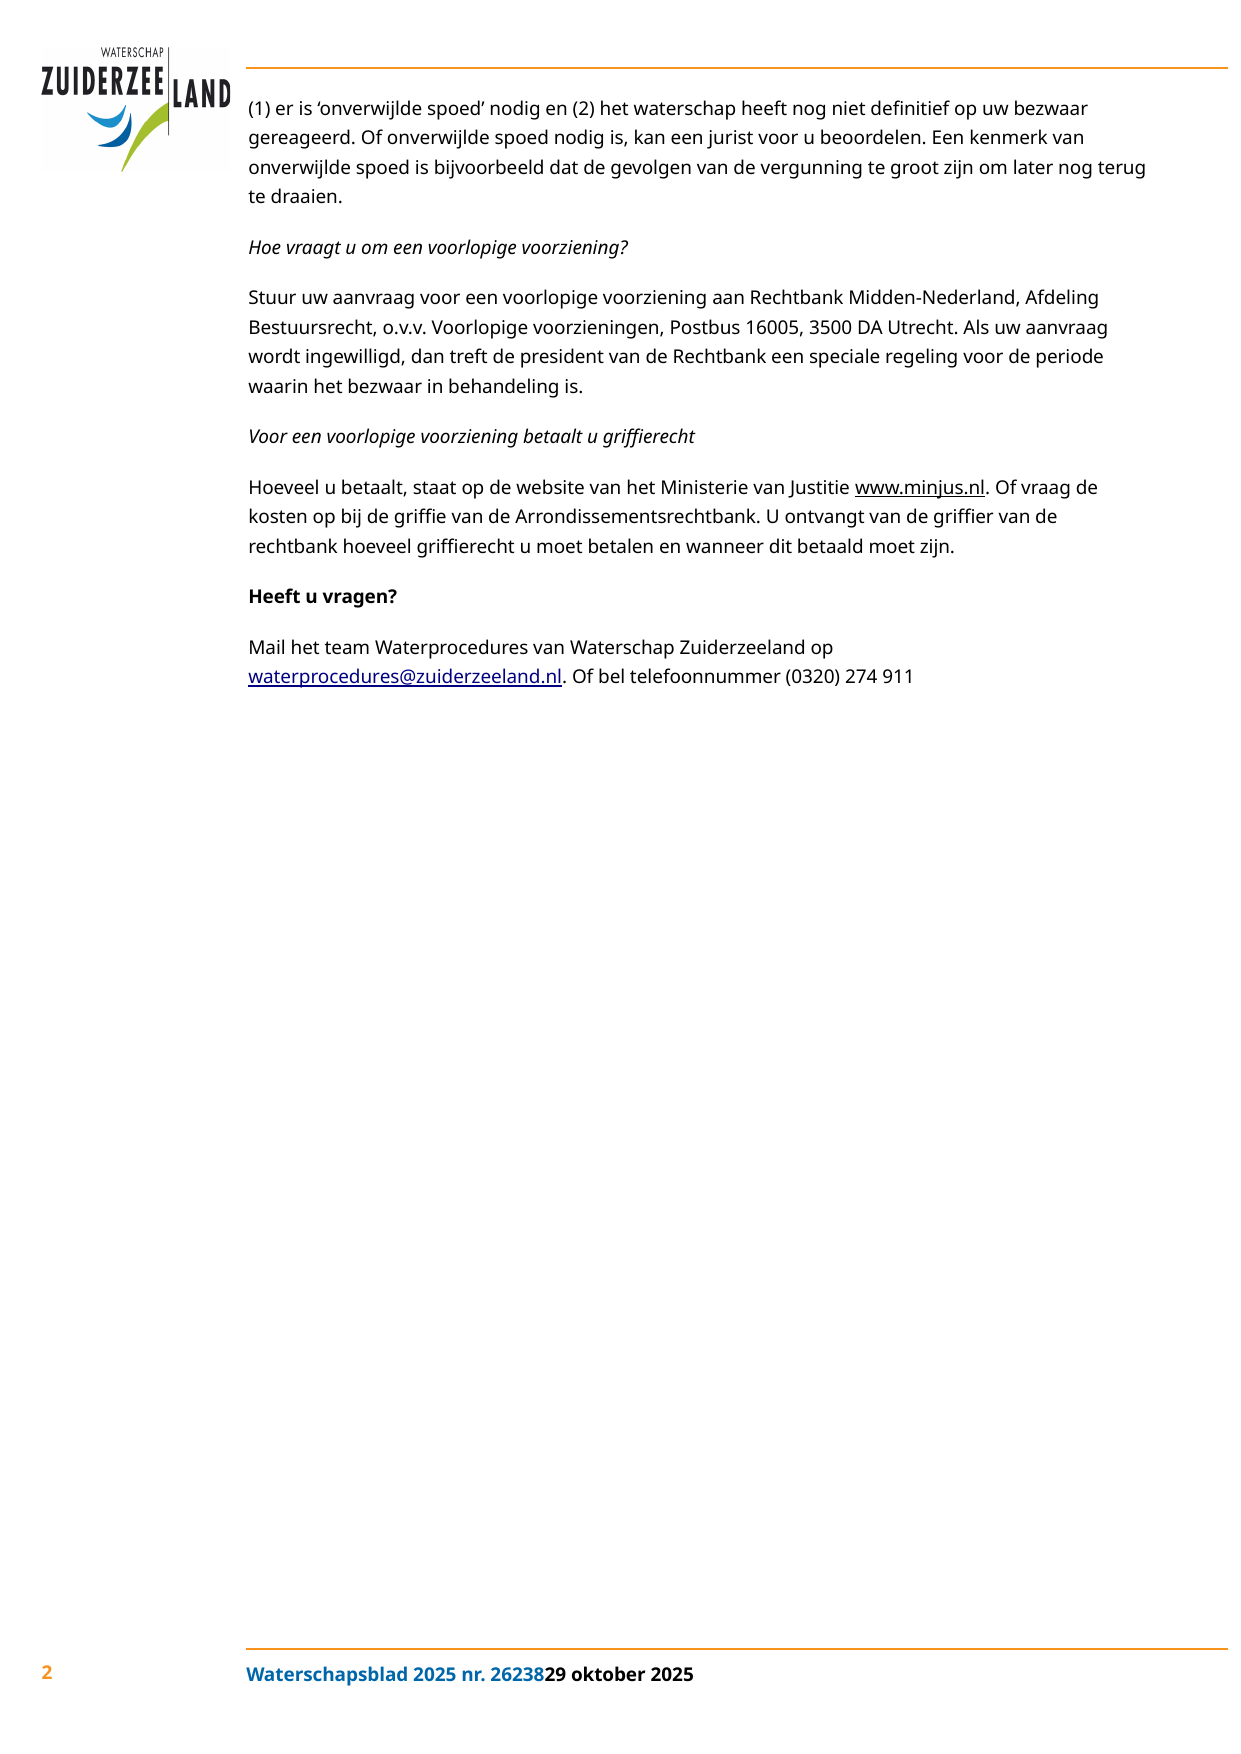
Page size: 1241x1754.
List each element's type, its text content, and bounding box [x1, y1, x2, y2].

text (1) er is ‘onverwijlde spoed’ nodig en (2) het waterschap heeft nog niet definitief op uw bezwaar gereageerd. Of onverwijlde spoed nodig is, kan een jurist voor u beoordelen. Een kenmerk van onverwijlde spoed is bijvoorbeeld dat de gevolgen van de vergunning te groot zijn om later nog terug te draaien. [248, 95, 1152, 209]
picture [41, 47, 231, 172]
text Stuur uw aanvraag voor een voorlopige voorziening aan Rechtbank Midden-Nederland, Afdeling Bestuursrecht, o.v.v. Voorlopige voorzieningen, Postbus 16005, 3500 DA Utrecht. Als uw aanvraag wordt ingewilligd, dan treft de president van de Rechtbank een speciale regeling voor de periode waarin het bezwaar in behandeling is. [248, 284, 1152, 399]
text Mail het team Waterprocedures van Waterschap Zuiderzeeland op waterprocedures@zuiderzeeland.nl. Of bel telefoonnummer (0320) 274 911 [248, 634, 1152, 689]
text Voor een voorlopige voorziening betaalt u griffierecht [248, 423, 1152, 449]
text Heeft u vragen? [248, 583, 1152, 609]
text Hoeveel u betaalt, staat op de website van het Ministerie van Justitie www.minjus.nl. Of vraag de kosten op bij de griffie van de Arrondissementsrechtbank. U ontvangt van de griffier van de rechtbank hoeveel griffierecht u moet betalen en wanneer dit betaald moet zijn. [248, 474, 1152, 559]
text Hoe vraagt u om een voorlopige voorziening? [248, 234, 1152, 260]
